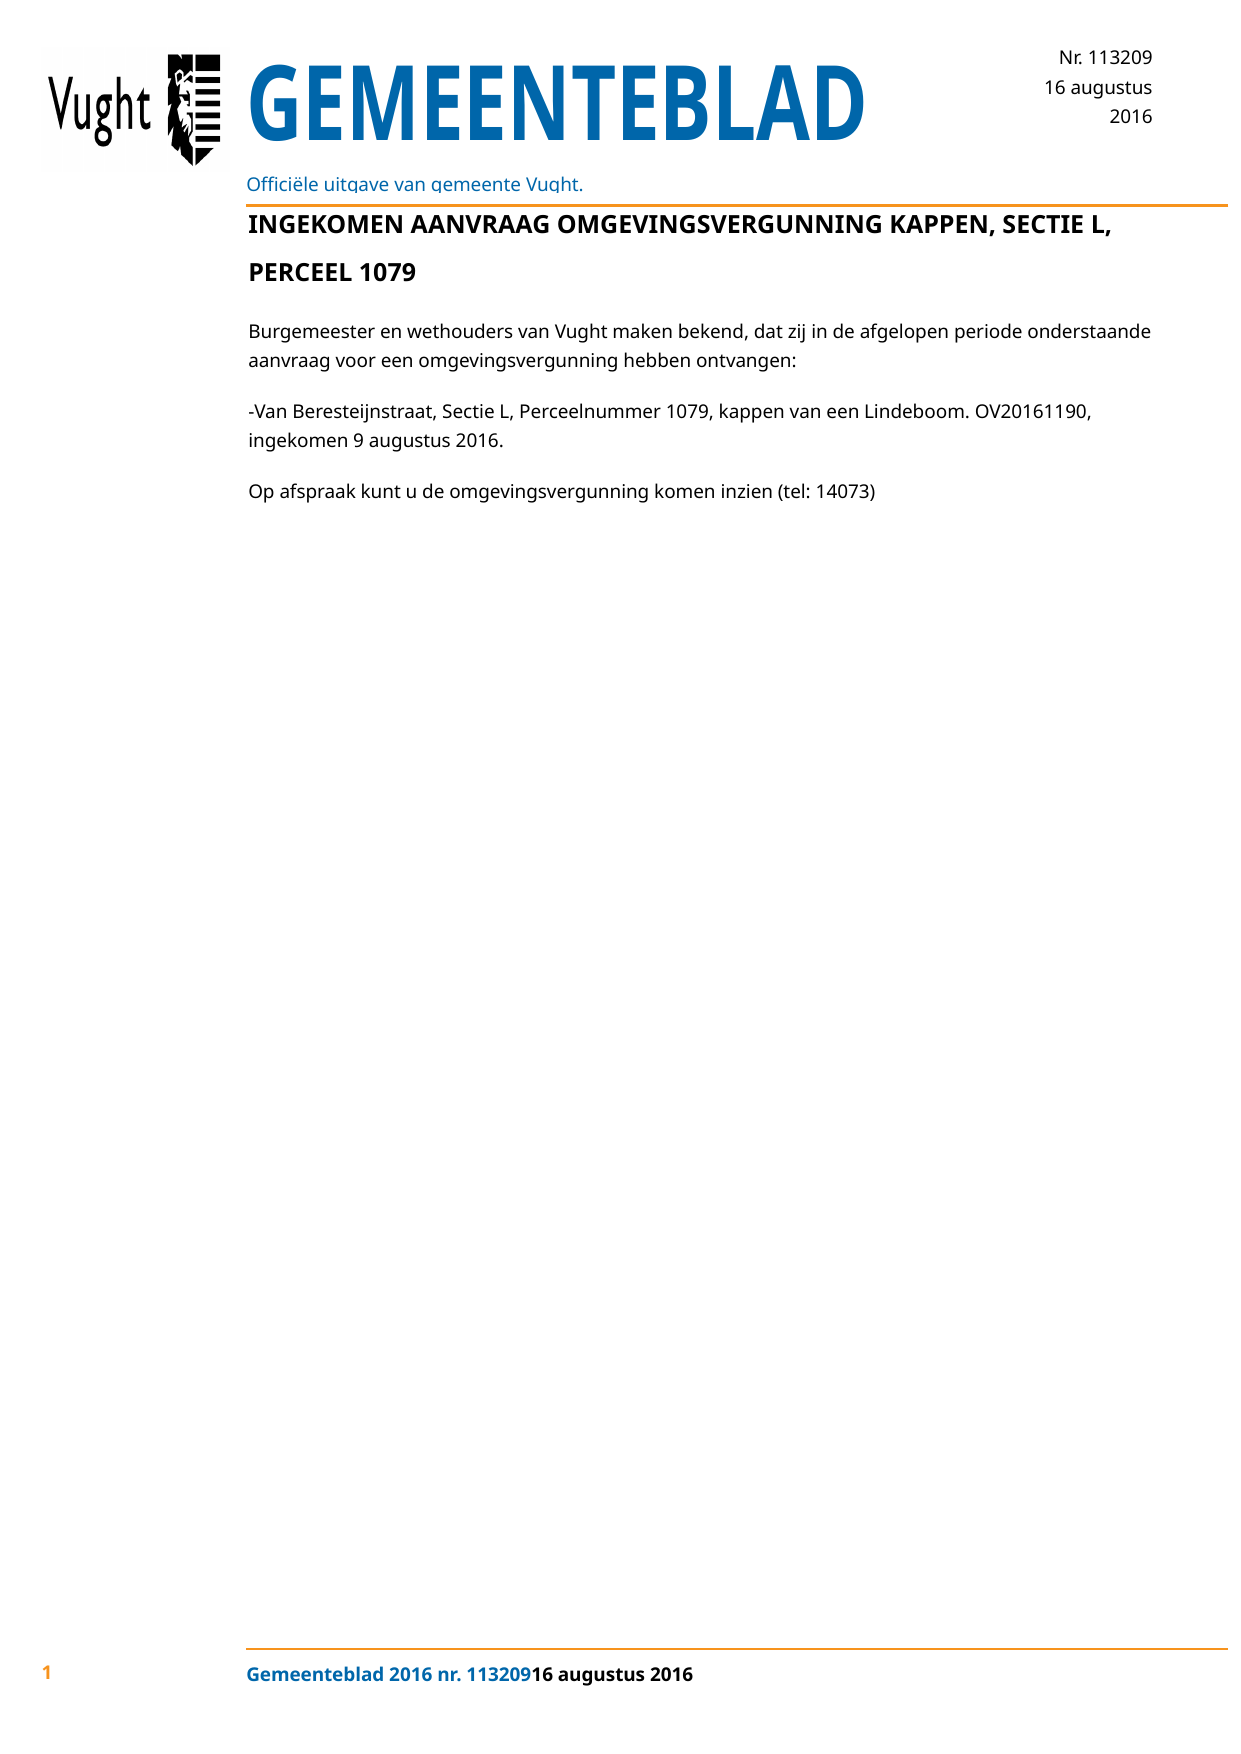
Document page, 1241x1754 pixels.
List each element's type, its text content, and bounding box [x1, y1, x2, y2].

picture [41, 47, 231, 172]
text INGEKOMEN AANVRAAG OMGEVINGSVERGUNNING KAPPEN, SECTIE L, PERCEEL 1079 [248, 207, 1152, 288]
text Op afspraak kunt u de omgevingsvergunning komen inzien (tel: 14073) [248, 478, 1152, 504]
text -Van Beresteijnstraat, Sectie L, Perceelnummer 1079, kappen van een Lindeboom. OV20161190, ingekomen 9 augustus 2016. [248, 398, 1152, 453]
text Burgemeester en wethouders van Vught maken bekend, dat zij in de afgelopen periode onderstaande aanvraag voor een omgevingsvergunning hebben ontvangen: [248, 318, 1152, 373]
